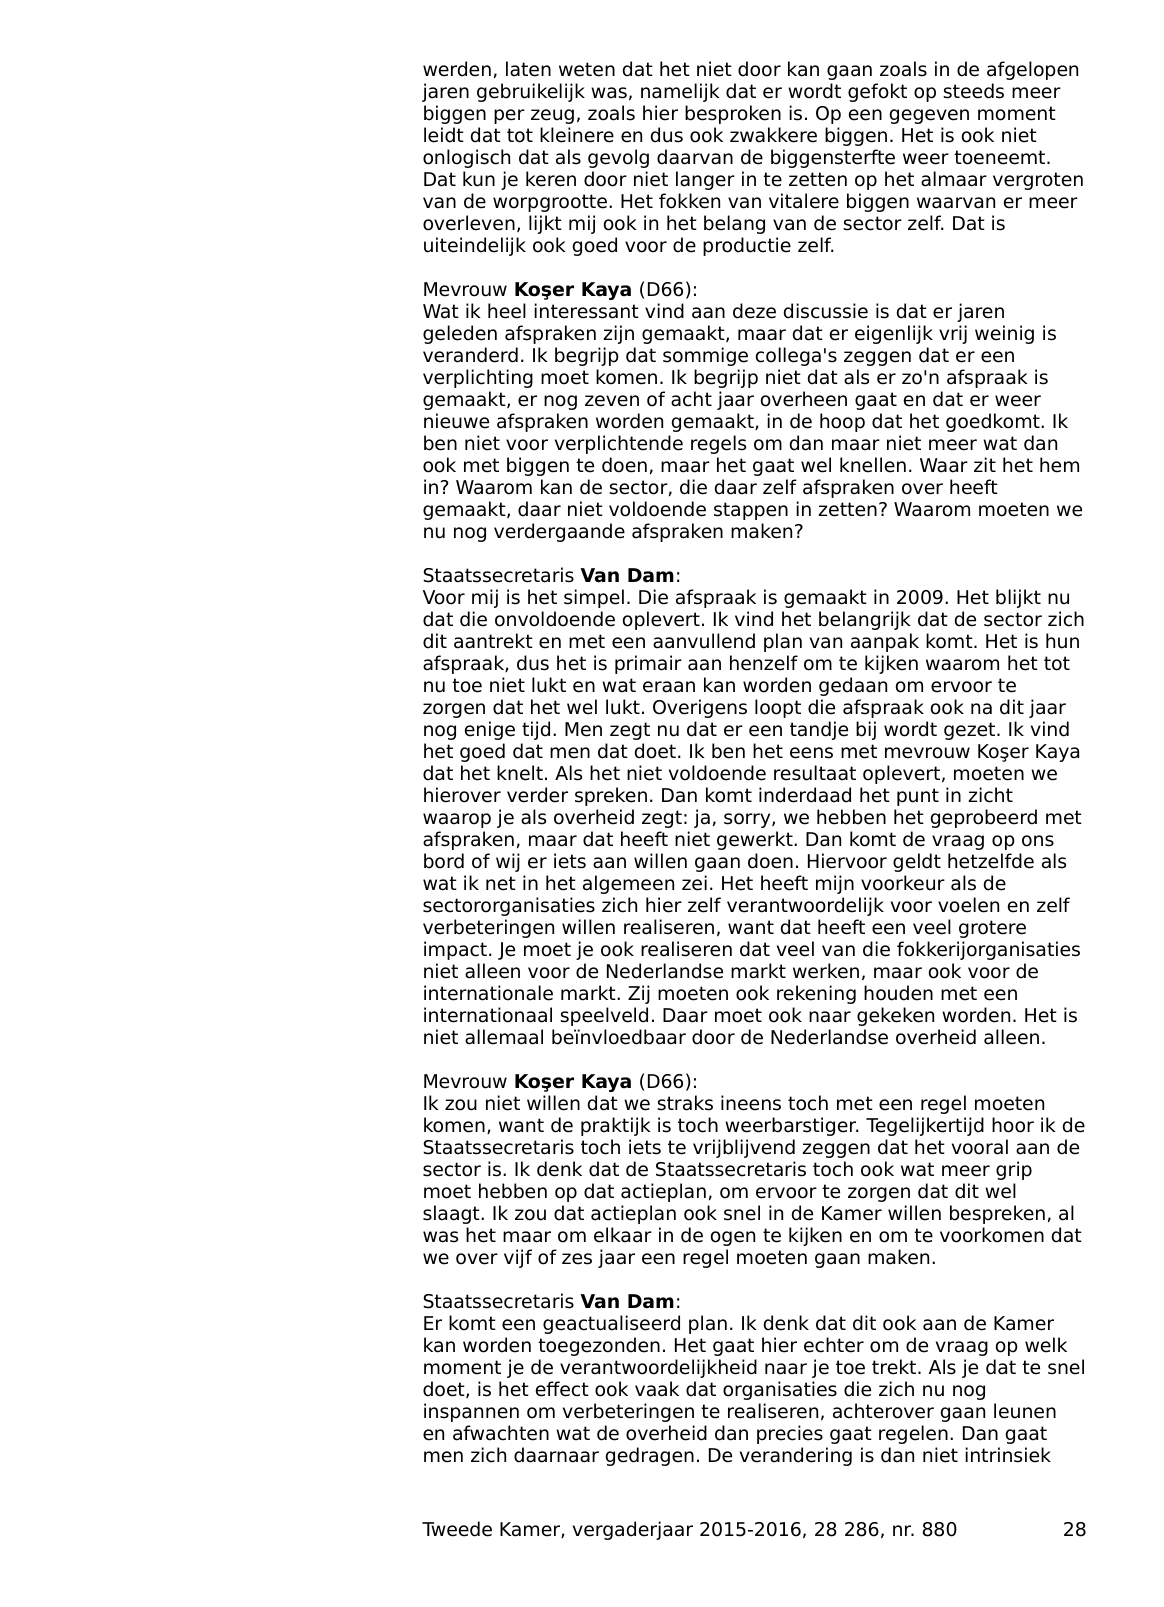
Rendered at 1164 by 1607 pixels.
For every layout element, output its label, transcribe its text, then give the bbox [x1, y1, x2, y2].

text Mevrouw Koşer Kaya (D66): [422, 279, 1087, 301]
text Ik zou niet willen dat we straks ineens toch met een regel moeten komen, want de praktijk is toch weerbarstiger. Tegelijkertijd hoor ik de Staatssecretaris toch iets te vrijblijvend zeggen dat het vooral aan de sector is. Ik denk dat de Staatssecretaris toch ook wat meer grip moet hebben op dat actieplan, om ervoor te zorgen dat dit wel slaagt. Ik zou dat actieplan ook snel in de Kamer willen bespreken, al was het maar om elkaar in de ogen te kijken en om te voorkomen dat we over vijf of zes jaar een regel moeten gaan maken. [422, 1093, 1087, 1268]
text Staatssecretaris Van Dam: [422, 1291, 1087, 1313]
text Voor mij is het simpel. Die afspraak is gemaakt in 2009. Het blijkt nu dat die onvoldoende oplevert. Ik vind het belangrijk dat de sector zich dit aantrekt en met een aanvullend plan van aanpak komt. Het is hun afspraak, dus het is primair aan henzelf om te kijken waarom het tot nu toe niet lukt en wat eraan kan worden gedaan om ervoor te zorgen dat het wel lukt. Overigens loopt die afspraak ook na dit jaar nog enige tijd. Men zegt nu dat er een tandje bij wordt gezet. Ik vind het goed dat men dat doet. Ik ben het eens met mevrouw Koşer Kaya dat het knelt. Als het niet voldoende resultaat oplevert, moeten we hierover verder spreken. Dan komt inderdaad het punt in zicht waarop je als overheid zegt: ja, sorry, we hebben het geprobeerd met afspraken, maar dat heeft niet gewerkt. Dan komt de vraag op ons bord of wij er iets aan willen gaan doen. Hiervoor geldt hetzelfde als wat ik net in het algemeen zei. Het heeft mijn voorkeur als de sectororganisaties zich hier zelf verantwoordelijk voor voelen en zelf verbeteringen willen realiseren, want dat heeft een veel grotere impact. Je moet je ook realiseren dat veel van die fokkerijorganisaties niet alleen voor de Nederlandse markt werken, maar ook voor de internationale markt. Zij moeten ook rekening houden met een internationaal speelveld. Daar moet ook naar gekeken worden. Het is niet allemaal beïnvloedbaar door de Nederlandse overheid alleen. [422, 587, 1087, 1048]
text Staatssecretaris Van Dam: [422, 565, 1087, 587]
text werden, laten weten dat het niet door kan gaan zoals in de afgelopen jaren gebruikelijk was, namelijk dat er wordt gefokt op steeds meer biggen per zeug, zoals hier besproken is. Op een gegeven moment leidt dat tot kleinere en dus ook zwakkere biggen. Het is ook niet onlogisch dat als gevolg daarvan de biggensterfte weer toeneemt. Dat kun je keren door niet langer in te zetten op het almaar vergroten van de worpgrootte. Het fokken van vitalere biggen waarvan er meer overleven, lijkt mij ook in het belang van de sector zelf. Dat is uiteindelijk ook goed voor de productie zelf. [422, 59, 1087, 257]
text Wat ik heel interessant vind aan deze discussie is dat er jaren geleden afspraken zijn gemaakt, maar dat er eigenlijk vrij weinig is veranderd. Ik begrijp dat sommige collega's zeggen dat er een verplichting moet komen. Ik begrijp niet dat als er zo'n afspraak is gemaakt, er nog zeven of acht jaar overheen gaat en dat er weer nieuwe afspraken worden gemaakt, in de hoop dat het goedkomt. Ik ben niet voor verplichtende regels om dan maar niet meer wat dan ook met biggen te doen, maar het gaat wel knellen. Waar zit het hem in? Waarom kan de sector, die daar zelf afspraken over heeft gemaakt, daar niet voldoende stappen in zetten? Waarom moeten we nu nog verdergaande afspraken maken? [422, 301, 1087, 543]
text Mevrouw Koşer Kaya (D66): [422, 1071, 1087, 1093]
text Er komt een geactualiseerd plan. Ik denk dat dit ook aan de Kamer kan worden toegezonden. Het gaat hier echter om de vraag op welk moment je de verantwoordelijkheid naar je toe trekt. Als je dat te snel doet, is het effect ook vaak dat organisaties die zich nu nog inspannen om verbeteringen te realiseren, achterover gaan leunen en afwachten wat de overheid dan precies gaat regelen. Dan gaat men zich daarnaar gedragen. De verandering is dan niet intrinsiek [422, 1313, 1087, 1467]
